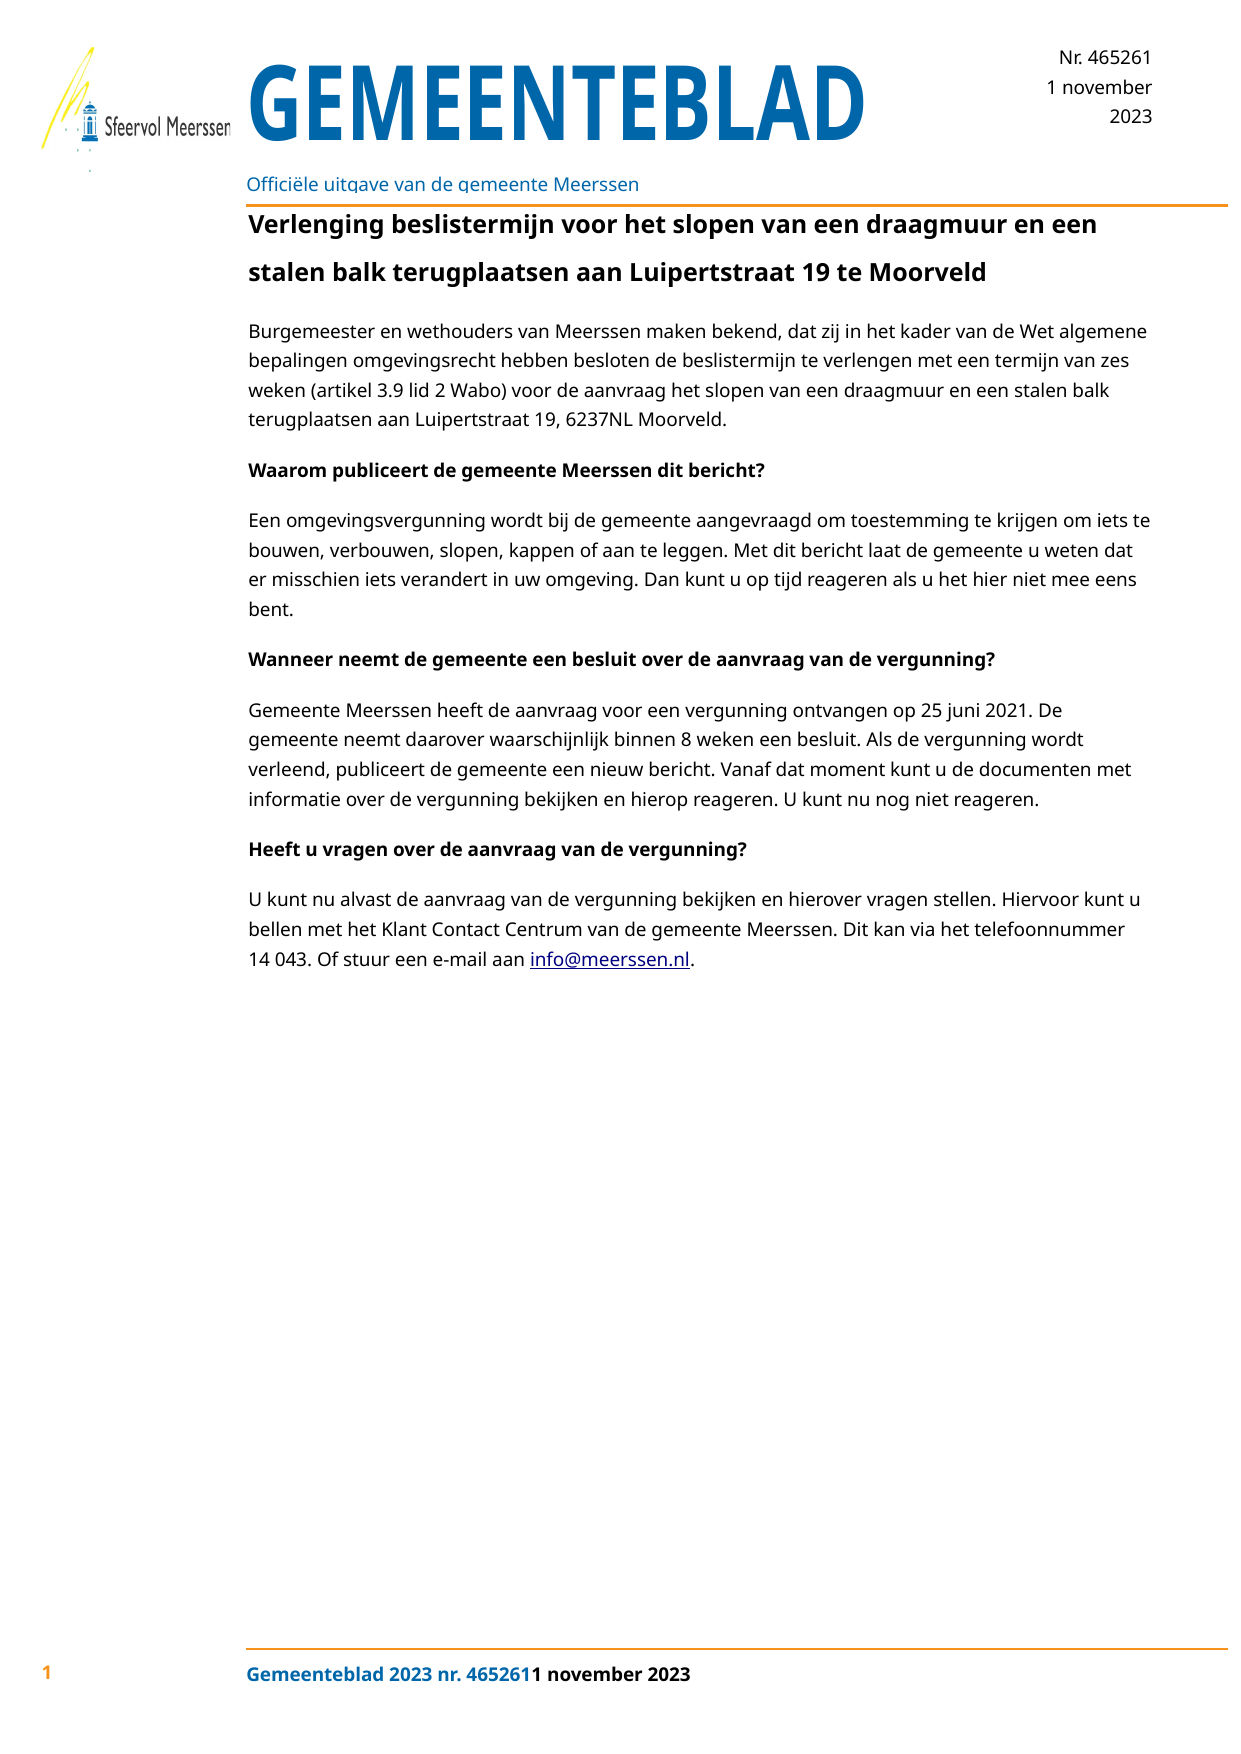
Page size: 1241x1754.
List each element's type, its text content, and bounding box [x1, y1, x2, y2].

text Burgemeester en wethouders van Meerssen maken bekend, dat zij in het kader van de Wet algemene bepalingen omgevingsrecht hebben besloten de beslistermijn te verlengen met een termijn van zes weken (artikel 3.9 lid 2 Wabo) voor de aanvraag het slopen van een draagmuur en een stalen balk terugplaatsen aan Luipertstraat 19, 6237NL Moorveld. [248, 318, 1152, 432]
text Verlenging beslistermijn voor het slopen van een draagmuur en een stalen balk terugplaatsen aan Luipertstraat 19 te Moorveld [248, 207, 1152, 288]
text U kunt nu alvast de aanvraag van de vergunning bekijken en hierover vragen stellen. Hiervoor kunt u bellen met het Klant Contact Centrum van de gemeente Meerssen. Dit kan via het telefoonnummer 14 043. Of stuur een e-mail aan info@meerssen.nl. [248, 887, 1152, 972]
text Waarom publiceert de gemeente Meerssen dit bericht? [248, 457, 1152, 483]
picture [41, 47, 231, 172]
text Wanneer neemt de gemeente een besluit over de aanvraag van de vergunning? [248, 647, 1152, 672]
text Een omgevingsvergunning wordt bij de gemeente aangevraagd om toestemming te krijgen om iets te bouwen, verbouwen, slopen, kappen of aan te leggen. Met dit bericht laat de gemeente u weten dat er misschien iets verandert in uw omgeving. Dan kunt u op tijd reageren als u het hier niet mee eens bent. [248, 507, 1152, 622]
text Gemeente Meerssen heeft de aanvraag voor een vergunning ontvangen op 25 juni 2021. De gemeente neemt daarover waarschijnlijk binnen 8 weken een besluit. Als de vergunning wordt verleend, publiceert de gemeente een nieuw bericht. Vanaf dat moment kunt u de documenten met informatie over de vergunning bekijken en hierop reageren. U kunt nu nog niet reageren. [248, 697, 1152, 812]
text Heeft u vragen over de aanvraag van de vergunning? [248, 836, 1152, 862]
